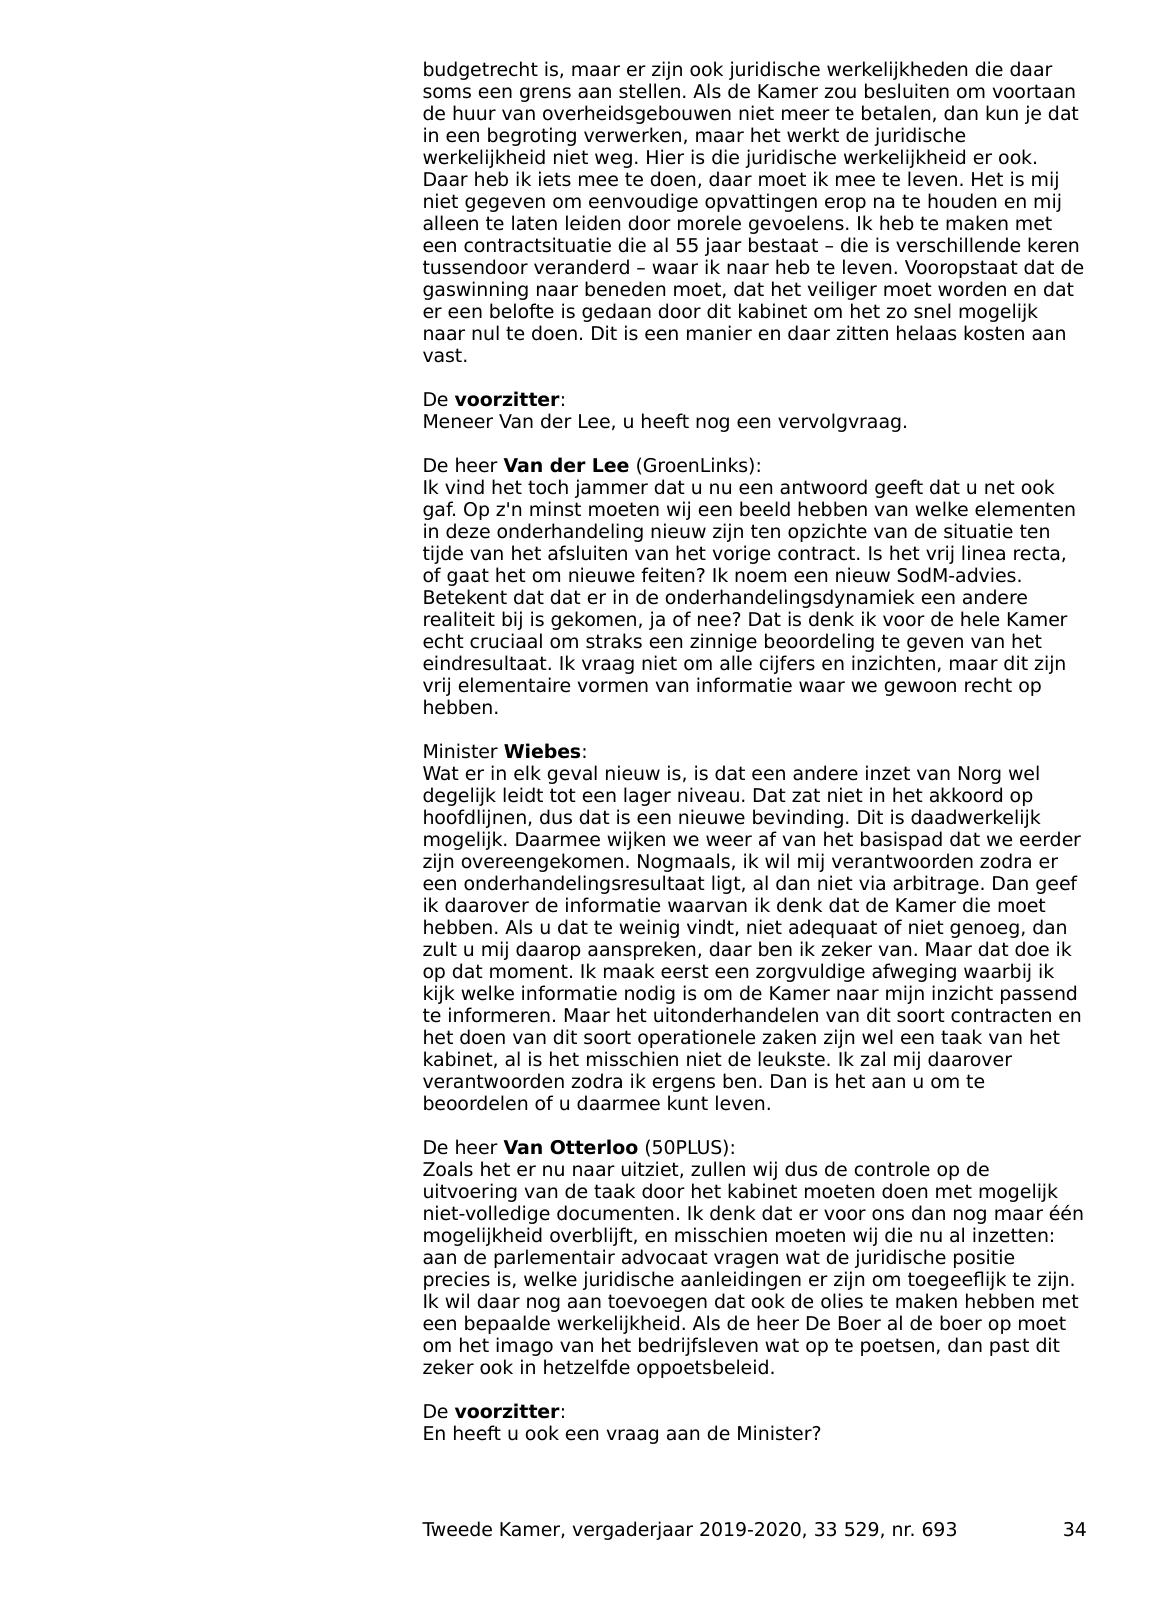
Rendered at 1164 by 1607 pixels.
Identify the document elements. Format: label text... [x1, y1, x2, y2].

text De heer Van Otterloo (50PLUS): [422, 1137, 1087, 1159]
text Meneer Van der Lee, u heeft nog een vervolgvraag. [422, 411, 1087, 433]
text De voorzitter: [422, 389, 1087, 411]
text En heeft u ook een vraag aan de Minister? [422, 1423, 1087, 1445]
text Zoals het er nu naar uitziet, zullen wij dus de controle op de uitvoering van de taak door het kabinet moeten doen met mogelijk niet-volledige documenten. Ik denk dat er voor ons dan nog maar één mogelijkheid overblijft, en misschien moeten wij die nu al inzetten: aan de parlementair advocaat vragen wat de juridische positie precies is, welke juridische aanleidingen er zijn om toegeeflijk te zijn. Ik wil daar nog aan toevoegen dat ook de olies te maken hebben met een bepaalde werkelijkheid. Als de heer De Boer al de boer op moet om het imago van het bedrijfsleven wat op te poetsen, dan past dit zeker ook in hetzelfde oppoetsbeleid. [422, 1159, 1087, 1379]
text Ik vind het toch jammer dat u nu een antwoord geeft dat u net ook gaf. Op z'n minst moeten wij een beeld hebben van welke elementen in deze onderhandeling nieuw zijn ten opzichte van de situatie ten tijde van het afsluiten van het vorige contract. Is het vrij linea recta, of gaat het om nieuwe feiten? Ik noem een nieuw SodM-advies. Betekent dat dat er in de onderhandelingsdynamiek een andere realiteit bij is gekomen, ja of nee? Dat is denk ik voor de hele Kamer echt cruciaal om straks een zinnige beoordeling te geven van het eindresultaat. Ik vraag niet om alle cijfers en inzichten, maar dit zijn vrij elementaire vormen van informatie waar we gewoon recht op hebben. [422, 477, 1087, 719]
text Wat er in elk geval nieuw is, is dat een andere inzet van Norg wel degelijk leidt tot een lager niveau. Dat zat niet in het akkoord op hoofdlijnen, dus dat is een nieuwe bevinding. Dit is daadwerkelijk mogelijk. Daarmee wijken we weer af van het basispad dat we eerder zijn overeengekomen. Nogmaals, ik wil mij verantwoorden zodra er een onderhandelingsresultaat ligt, al dan niet via arbitrage. Dan geef ik daarover de informatie waarvan ik denk dat de Kamer die moet hebben. Als u dat te weinig vindt, niet adequaat of niet genoeg, dan zult u mij daarop aanspreken, daar ben ik zeker van. Maar dat doe ik op dat moment. Ik maak eerst een zorgvuldige afweging waarbij ik kijk welke informatie nodig is om de Kamer naar mijn inzicht passend te informeren. Maar het uitonderhandelen van dit soort contracten en het doen van dit soort operationele zaken zijn wel een taak van het kabinet, al is het misschien niet de leukste. Ik zal mij daarover verantwoorden zodra ik ergens ben. Dan is het aan u om te beoordelen of u daarmee kunt leven. [422, 763, 1087, 1115]
text Minister Wiebes: [422, 741, 1087, 763]
text budgetrecht is, maar er zijn ook juridische werkelijkheden die daar soms een grens aan stellen. Als de Kamer zou besluiten om voortaan de huur van overheidsgebouwen niet meer te betalen, dan kun je dat in een begroting verwerken, maar het werkt de juridische werkelijkheid niet weg. Hier is die juridische werkelijkheid er ook. Daar heb ik iets mee te doen, daar moet ik mee te leven. Het is mij niet gegeven om eenvoudige opvattingen erop na te houden en mij alleen te laten leiden door morele gevoelens. Ik heb te maken met een contractsituatie die al 55 jaar bestaat – die is verschillende keren tussendoor veranderd – waar ik naar heb te leven. Vooropstaat dat de gaswinning naar beneden moet, dat het veiliger moet worden en dat er een belofte is gedaan door dit kabinet om het zo snel mogelijk naar nul te doen. Dit is een manier en daar zitten helaas kosten aan vast. [422, 59, 1087, 367]
text De heer Van der Lee (GroenLinks): [422, 455, 1087, 477]
text De voorzitter: [422, 1401, 1087, 1423]
